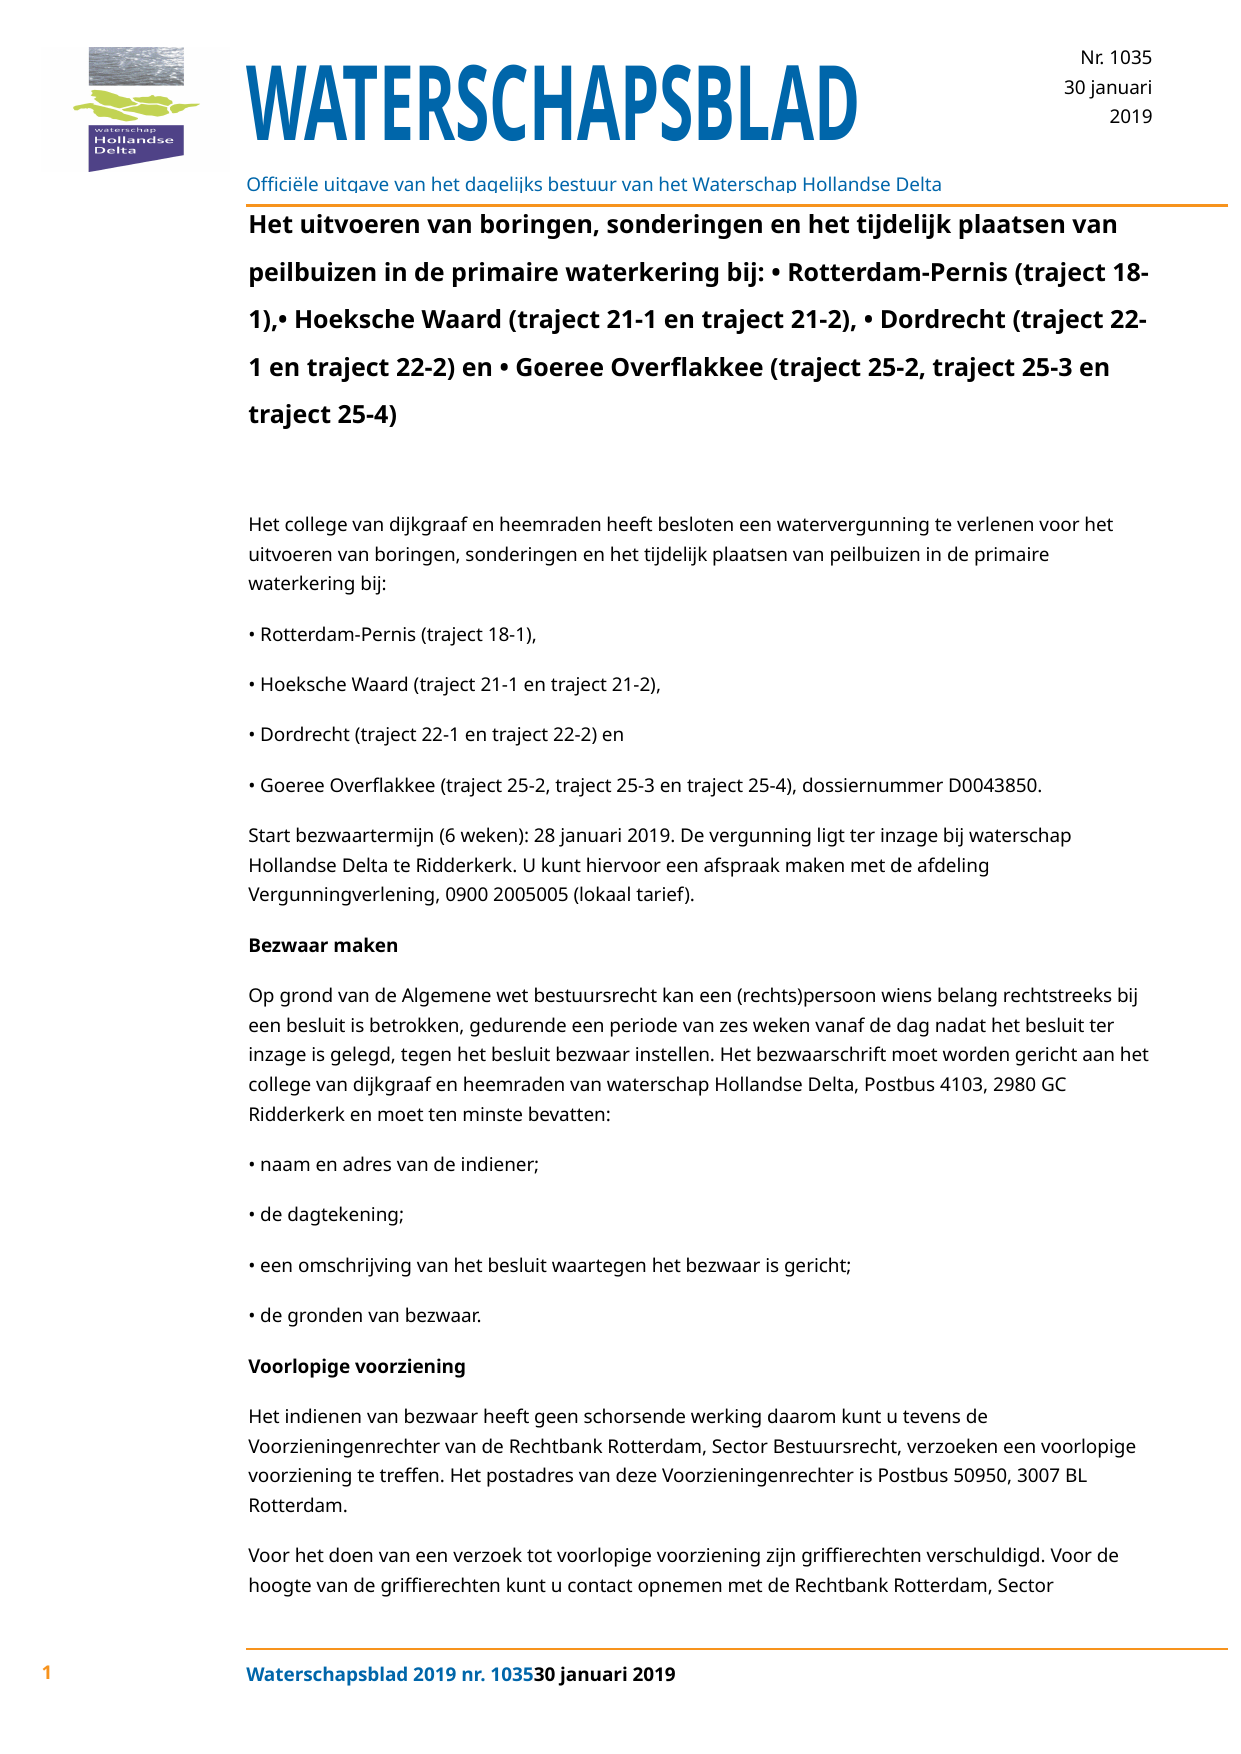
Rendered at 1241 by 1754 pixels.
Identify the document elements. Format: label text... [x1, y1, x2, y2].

text • Goeree Overflakkee (traject 25-2, traject 25-3 en traject 25-4), dossiernummer D0043850. [248, 772, 1152, 798]
text • Hoeksche Waard (traject 21-1 en traject 21-2), [248, 671, 1152, 697]
text Start bezwaartermijn (6 weken): 28 januari 2019. De vergunning ligt ter inzage bij waterschap Hollandse Delta te Ridderkerk. U kunt hiervoor een afspraak maken met de afdeling Vergunningverlening, 0900 2005005 (lokaal tarief). [248, 822, 1152, 907]
text • de dagtekening; [248, 1202, 1152, 1227]
text Voorlopige voorziening [248, 1353, 1152, 1378]
text Voor het doen van een verzoek tot voorlopige voorziening zijn griffierechten verschuldigd. Voor de hoogte van de griffierechten kunt u contact opnemen met de Rechtbank Rotterdam, Sector [248, 1542, 1152, 1598]
text Het college van dijkgraaf en heemraden heeft besloten een watervergunning te verlenen voor het uitvoeren van boringen, sonderingen en het tijdelijk plaatsen van peilbuizen in de primaire waterkering bij: [248, 511, 1152, 596]
text • een omschrijving van het besluit waartegen het bezwaar is gericht; [248, 1252, 1152, 1278]
text Het uitvoeren van boringen, sonderingen en het tijdelijk plaatsen van peilbuizen in de primaire waterkering bij: • Rotterdam-Pernis (traject 18-1),• Hoeksche Waard (traject 21-1 en traject 21-2), • Dordrecht (traject 22-1 en traject 22-2) en • Goeree Overflakkee (traject 25-2, traject 25-3 en traject 25-4) [248, 207, 1152, 431]
text Het indienen van bezwaar heeft geen schorsende werking daarom kunt u tevens de Voorzieningenrechter van de Rechtbank Rotterdam, Sector Bestuursrecht, verzoeken een voorlopige voorziening te treffen. Het postadres van deze Voorzieningenrechter is Postbus 50950, 3007 BL Rotterdam. [248, 1403, 1152, 1518]
text • Dordrecht (traject 22-1 en traject 22-2) en [248, 722, 1152, 747]
text • de gronden van bezwaar. [248, 1302, 1152, 1328]
picture [41, 47, 231, 172]
text • naam en adres van de indiener; [248, 1151, 1152, 1177]
text Bezwaar maken [248, 932, 1152, 958]
text Op grond van de Algemene wet bestuursrecht kan een (rechts)persoon wiens belang rechtstreeks bij een besluit is betrokken, gedurende een periode van zes weken vanaf de dag nadat het besluit ter inzage is gelegd, tegen het besluit bezwaar instellen. Het bezwaarschrift moet worden gericht aan het college van dijkgraaf en heemraden van waterschap Hollandse Delta, Postbus 4103, 2980 GC Ridderkerk en moet ten minste bevatten: [248, 982, 1152, 1126]
text • Rotterdam-Pernis (traject 18-1), [248, 621, 1152, 646]
